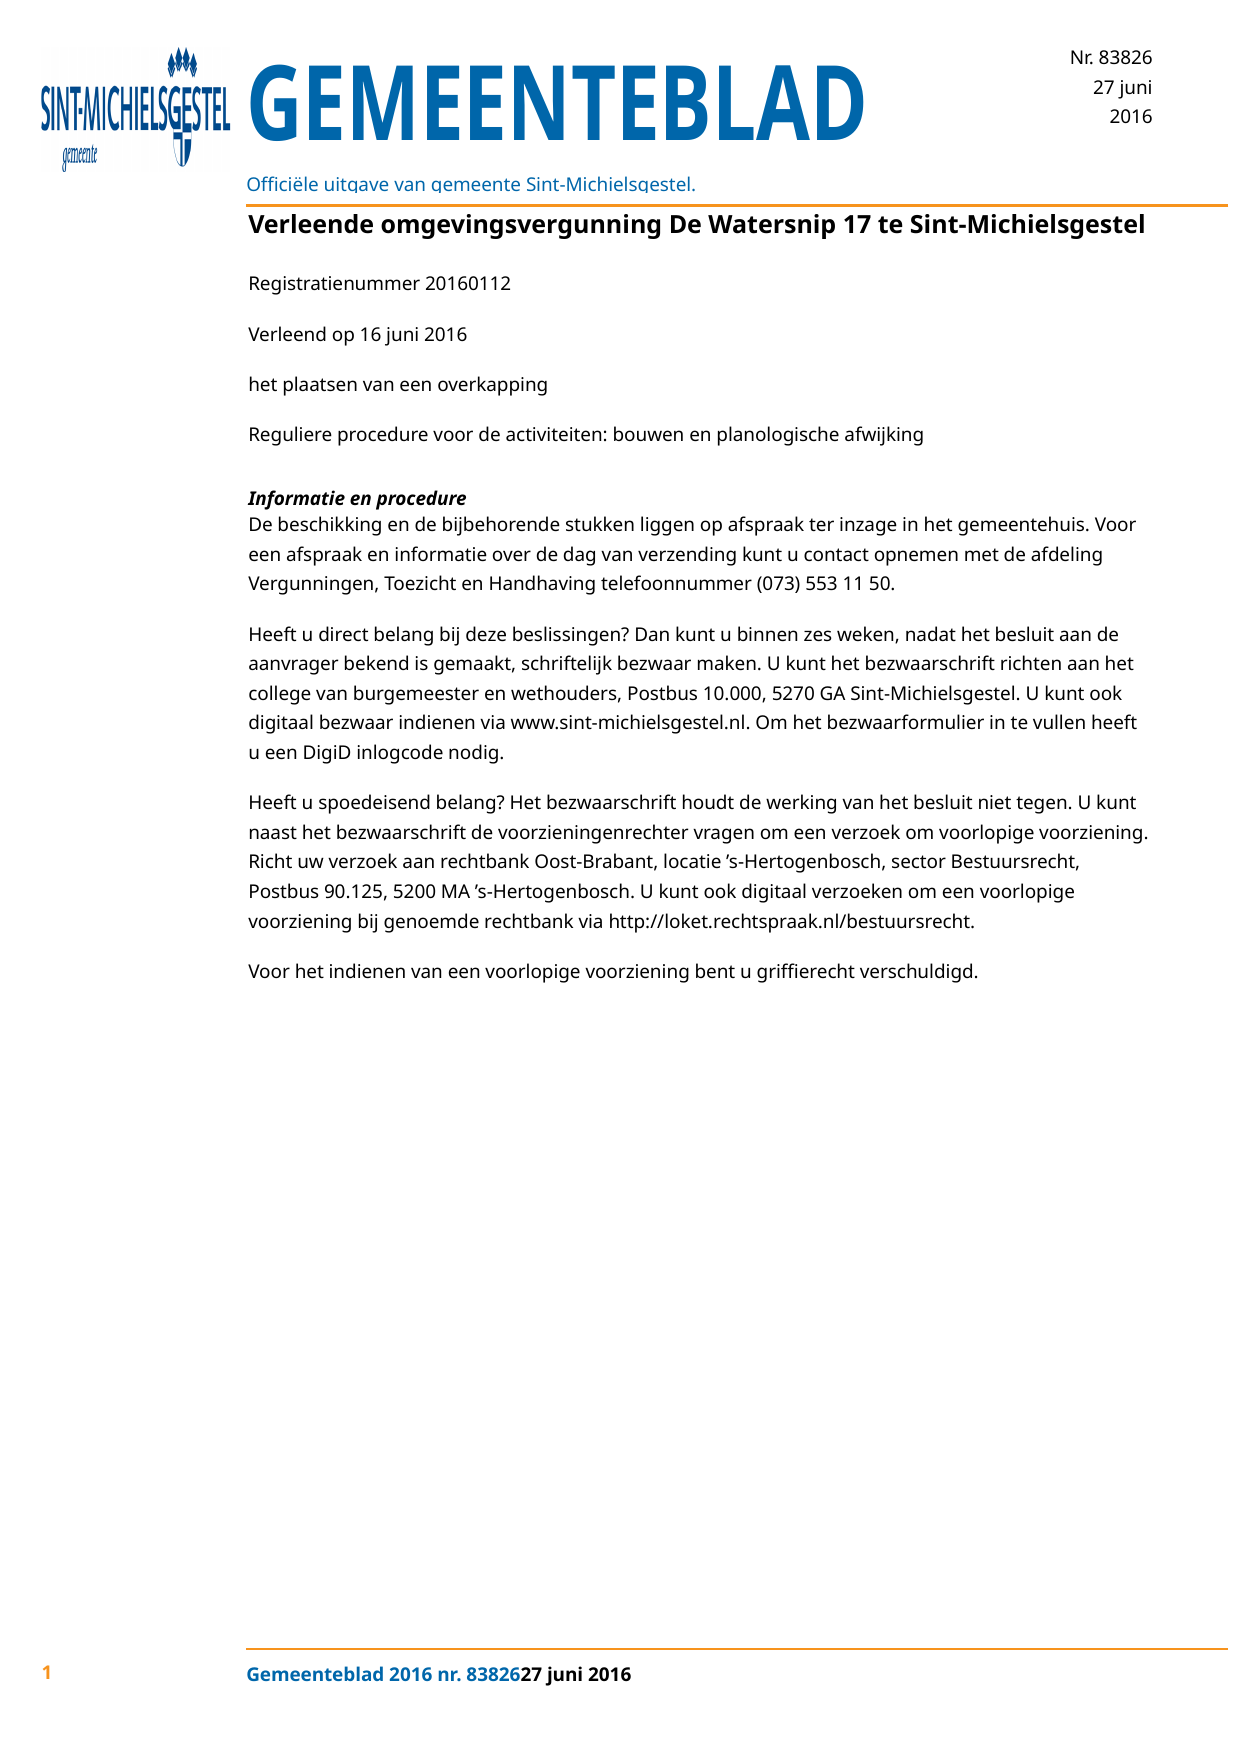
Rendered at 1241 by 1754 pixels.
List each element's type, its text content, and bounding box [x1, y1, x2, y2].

text Verleende omgevingsvergunning De Watersnip 17 te Sint-Michielsgestel [248, 207, 1152, 241]
text De beschikking en de bijbehorende stukken liggen op afspraak ter inzage in het gemeentehuis. Voor een afspraak en informatie over de dag van verzending kunt u contact opnemen met de afdeling Vergunningen, Toezicht en Handhaving telefoonnummer (073) 553 11 50. [248, 511, 1152, 596]
text Reguliere procedure voor de activiteiten: bouwen en planologische afwijking [248, 422, 1152, 447]
text Voor het indienen van een voorlopige voorziening bent u griffierecht verschuldigd. [248, 958, 1152, 984]
text Verleend op 16 juni 2016 [248, 321, 1152, 346]
picture [41, 47, 231, 172]
text Heeft u direct belang bij deze beslissingen? Dan kunt u binnen zes weken, nadat het besluit aan de aanvrager bekend is gemaakt, schriftelijk bezwaar maken. U kunt het bezwaarschrift richten aan het college van burgemeester en wethouders, Postbus 10.000, 5270 GA Sint-Michielsgestel. U kunt ook digitaal bezwaar indienen via www.sint-michielsgestel.nl. Om het bezwaarformulier in te vullen heeft u een DigiD inlogcode nodig. [248, 621, 1152, 765]
text Informatie en procedure [248, 486, 1152, 511]
text het plaatsen van een overkapping [248, 371, 1152, 397]
text Registratienummer 20160112 [248, 270, 1152, 296]
text Heeft u spoedeisend belang? Het bezwaarschrift houdt de werking van het besluit niet tegen. U kunt naast het bezwaarschrift de voorzieningenrechter vragen om een verzoek om voorlopige voorziening. Richt uw verzoek aan rechtbank Oost-Brabant, locatie ’s-Hertogenbosch, sector Bestuursrecht, Postbus 90.125, 5200 MA ’s-Hertogenbosch. U kunt ook digitaal verzoeken om een voorlopige voorziening bij genoemde rechtbank via http://loket.rechtspraak.nl/bestuursrecht. [248, 789, 1152, 934]
